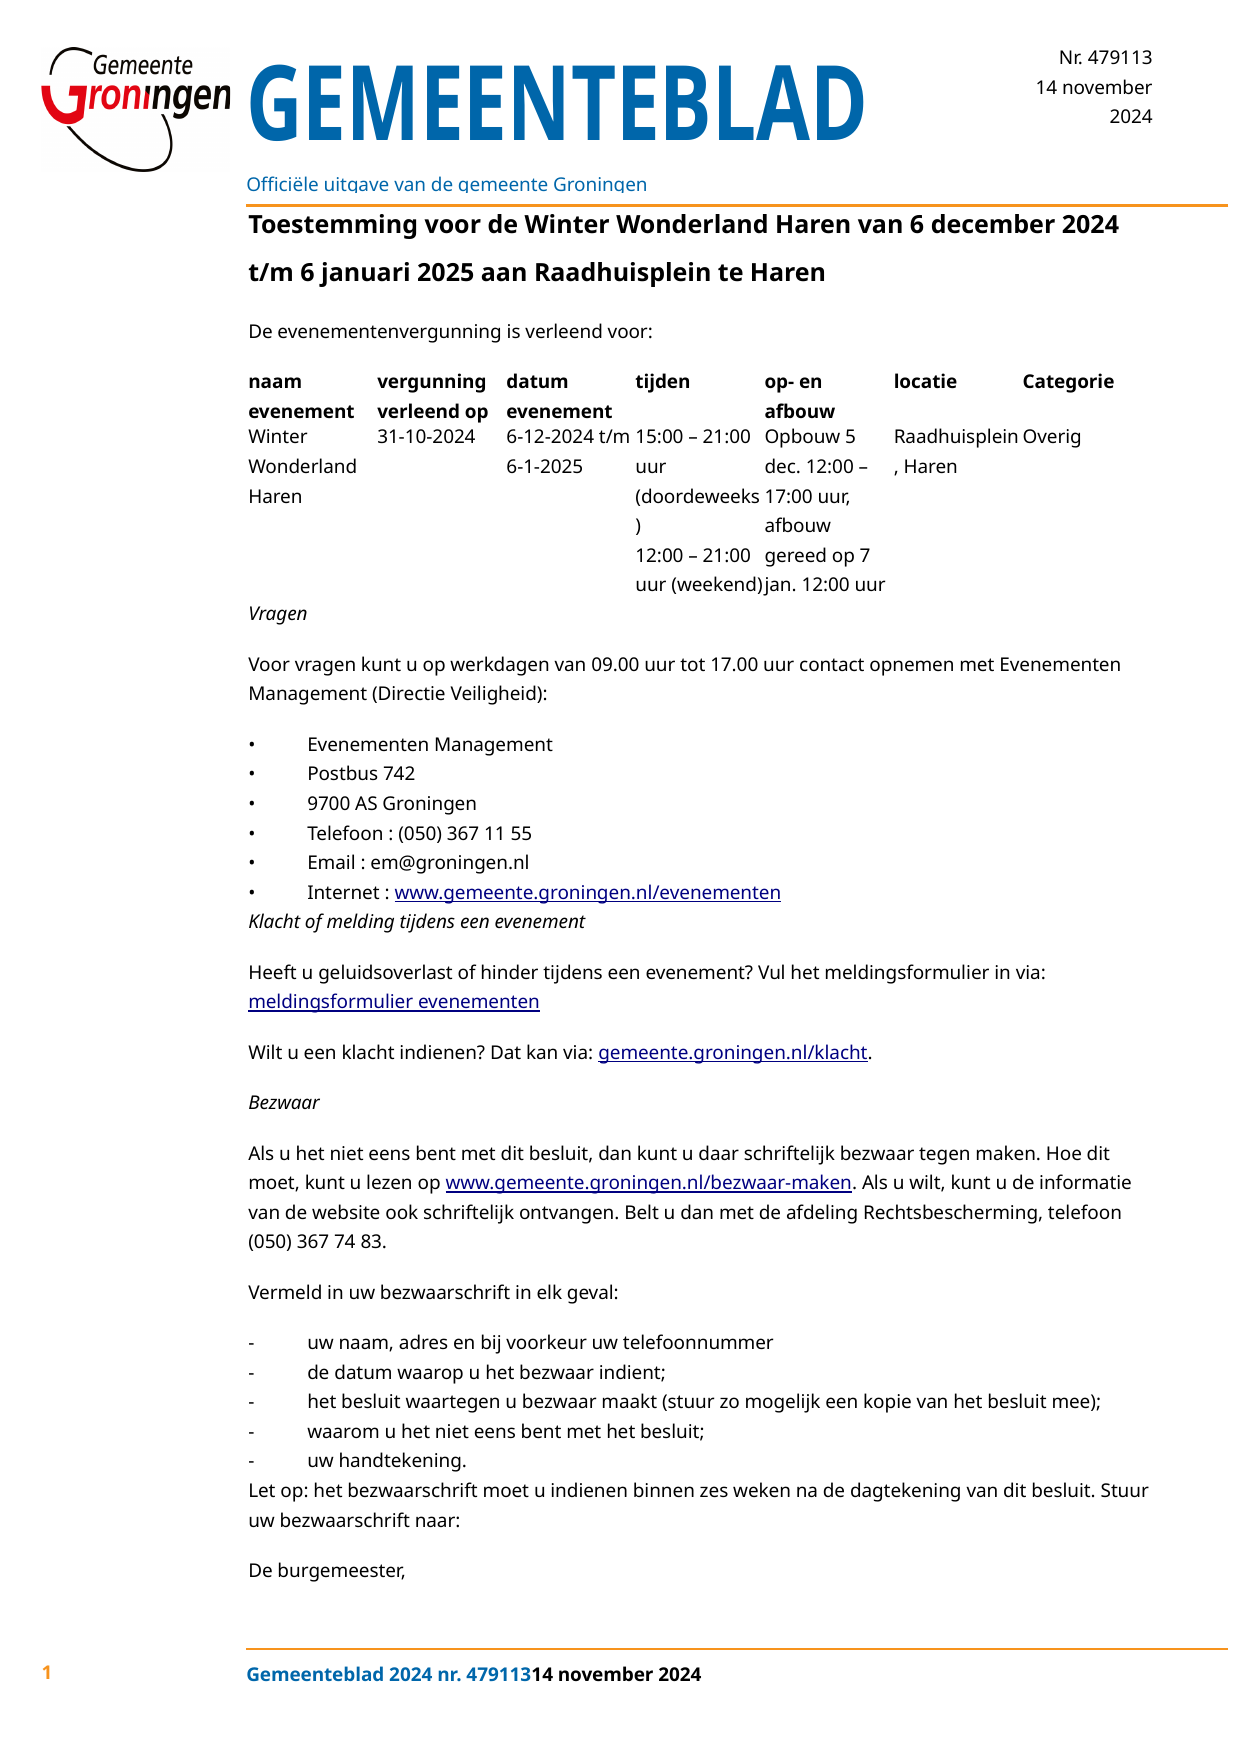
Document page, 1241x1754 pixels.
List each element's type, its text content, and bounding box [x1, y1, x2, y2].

list Evenementen Management [248, 731, 1152, 757]
text De burgemeester, [248, 1557, 1152, 1583]
table_cell Raadhuisplein, Haren [894, 424, 1022, 597]
list het besluit waartegen u bezwaar maakt (stuur zo mogelijk een kopie van het besluit mee); [248, 1388, 1152, 1414]
table_cell 31-10-2024 [377, 424, 506, 597]
list uw naam, adres en bij voorkeur uw telefoonnummer [248, 1329, 1152, 1355]
table_header vergunning verleend op [377, 369, 506, 424]
table_cell Overig [1023, 424, 1152, 597]
table_cell Winter Wonderland Haren [248, 424, 377, 597]
picture [41, 47, 231, 172]
table_header op- en afbouw [764, 369, 893, 424]
text Vermeld in uw bezwaarschrift in elk geval: [248, 1279, 1152, 1305]
text Als u het niet eens bent met dit besluit, dan kunt u daar schriftelijk bezwaar tegen maken. Hoe dit moet, kunt u lezen op www.gemeente.groningen.nl/bezwaar-maken. Als u wilt, kunt u de informatie van de website ook schriftelijk ontvangen. Belt u dan met de afdeling Rechtsbescherming, telefoon (050) 367 74 83. [248, 1140, 1152, 1254]
table_cell 15:00 – 21:00 uur (doordeweeks) 12:00 – 21:00 uur (weekend) [635, 424, 764, 597]
list Internet : www.gemeente.groningen.nl/evenementen [248, 879, 1152, 905]
text Toestemming voor de Winter Wonderland Haren van 6 december 2024 t/m 6 januari 2025 aan Raadhuisplein te Haren [248, 207, 1152, 288]
text Klacht of melding tijdens een evenement [248, 908, 1152, 934]
list uw handtekening. [248, 1448, 1152, 1473]
table_cell Opbouw 5 dec. 12:00 – 17:00 uur, afbouw gereed op 7 jan. 12:00 uur [764, 424, 893, 597]
text Bezwaar [248, 1089, 1152, 1115]
table_header datum evenement [506, 369, 635, 424]
list waarom u het niet eens bent met het besluit; [248, 1418, 1152, 1444]
list Telefoon : (050) 367 11 55 [248, 820, 1152, 846]
text Heeft u geluidsoverlast of hinder tijdens een evenement? Vul het meldingsformulier in via: meldingsformulier evenementen [248, 959, 1152, 1014]
text Voor vragen kunt u op werkdagen van 09.00 uur tot 17.00 uur contact opnemen met Evenementen Management (Directie Veiligheid): [248, 651, 1152, 706]
list 9700 AS Groningen [248, 790, 1152, 816]
list Postbus 742 [248, 761, 1152, 786]
table_header naam evenement [248, 369, 377, 424]
text Wilt u een klacht indienen? Dat kan via: gemeente.groningen.nl/klacht. [248, 1039, 1152, 1065]
table_cell 6-12-2024 t/m 6-1-2025 [506, 424, 635, 597]
table_header locatie [894, 369, 1022, 424]
text Let op: het bezwaarschrift moet u indienen binnen zes weken na de dagtekening van dit besluit. Stuur uw bezwaarschrift naar: [248, 1477, 1152, 1533]
list Email : em@groningen.nl [248, 849, 1152, 875]
list de datum waarop u het bezwaar indient; [248, 1359, 1152, 1385]
table_header tijden [635, 369, 764, 424]
text Vragen [248, 601, 1152, 626]
table_header Categorie [1023, 369, 1152, 424]
text De evenementenvergunning is verleend voor: [248, 318, 1152, 344]
